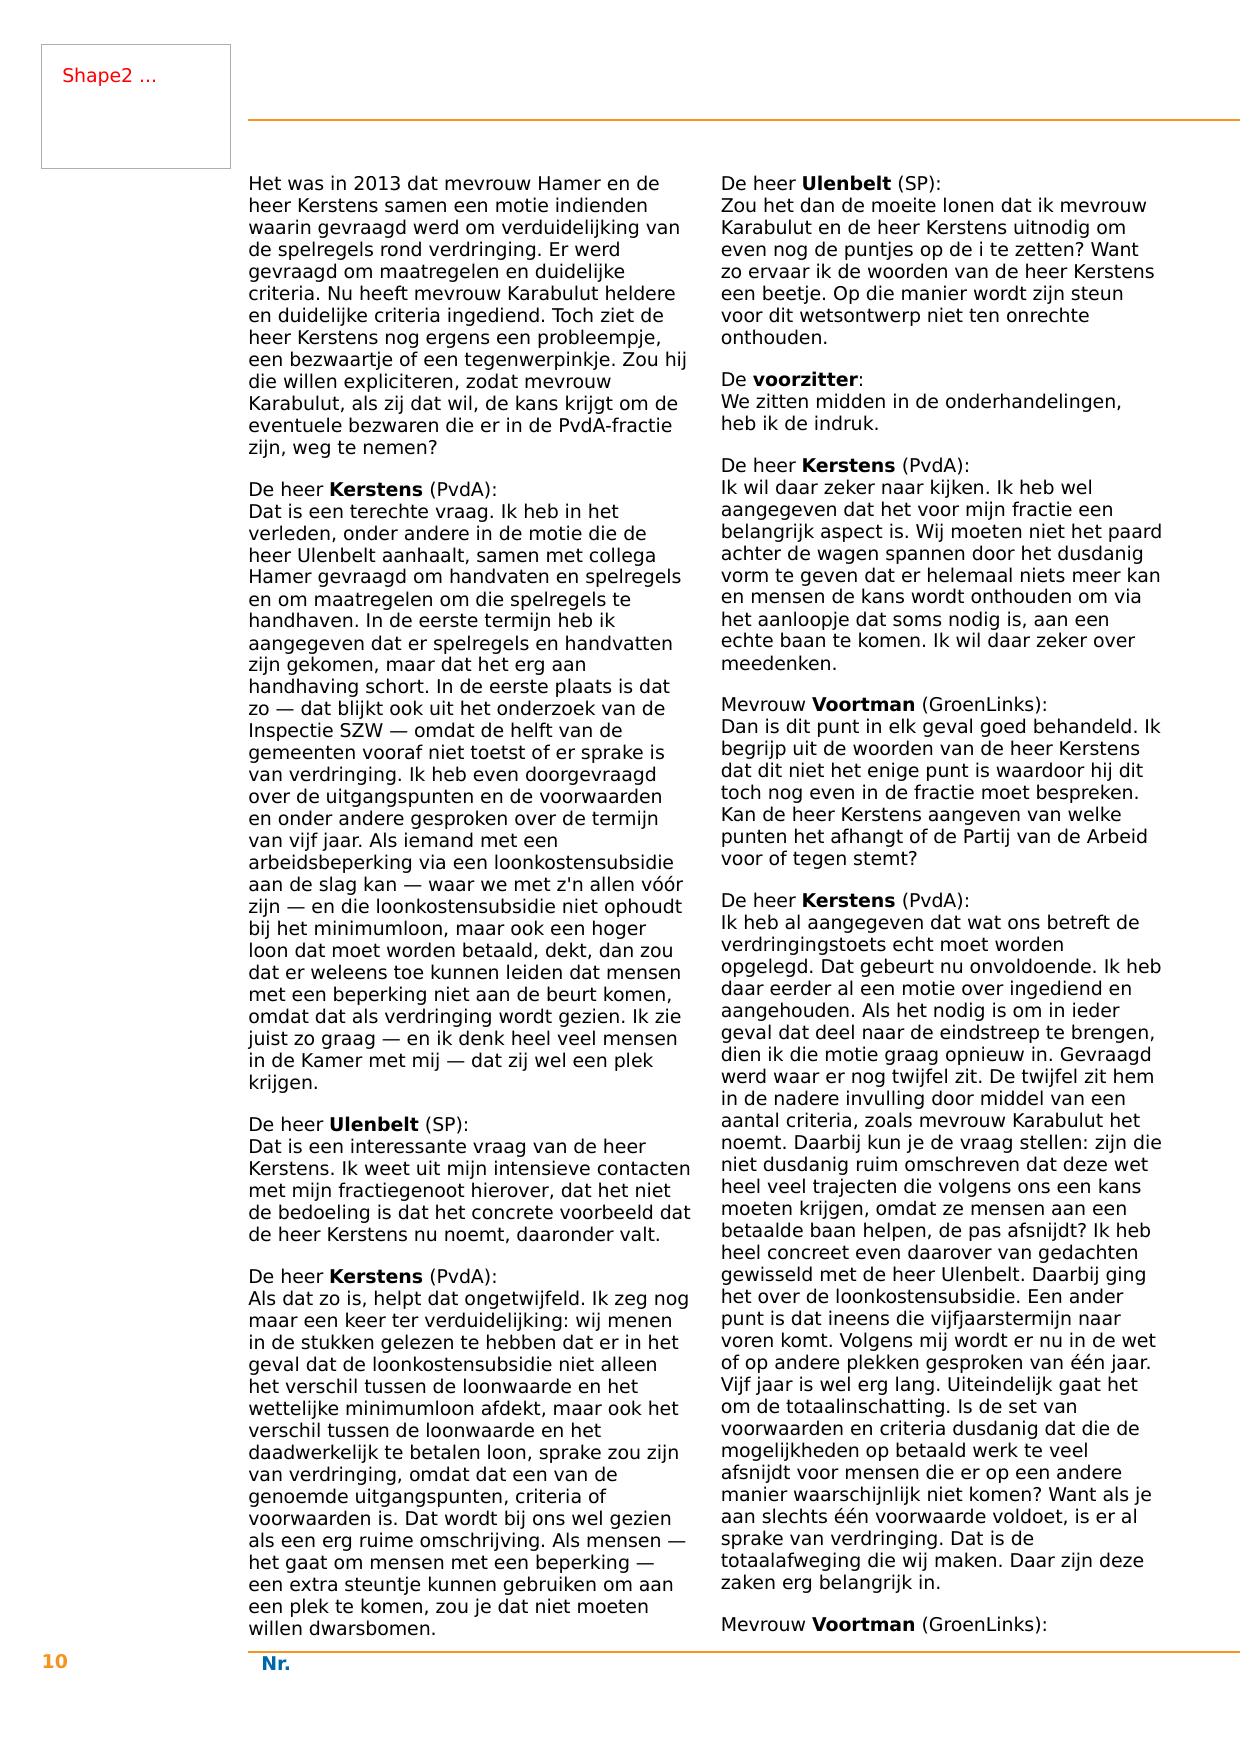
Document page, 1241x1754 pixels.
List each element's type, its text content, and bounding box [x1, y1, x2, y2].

text Mevrouw Voortman (GroenLinks): [721, 694, 1163, 716]
text Dan is dit punt in elk geval goed behandeld. Ik begrijp uit de woorden van de heer Kerstens dat dit niet het enige punt is waardoor hij dit toch nog even in de fractie moet bespreken. Kan de heer Kerstens aangeven van welke punten het afhangt of de Partij van de Arbeid voor of tegen stemt? [721, 716, 1163, 870]
text We zitten midden in de onderhandelingen, heb ik de indruk. [721, 391, 1163, 434]
text Dat is een terechte vraag. Ik heb in het verleden, onder andere in de motie die de heer Ulenbelt aanhaalt, samen met collega Hamer gevraagd om handvaten en spelregels en om maatregelen om die spelregels te handhaven. In de eerste termijn heb ik aangegeven dat er spelregels en handvatten zijn gekomen, maar dat het erg aan handhaving schort. In de eerste plaats is dat zo — dat blijkt ook uit het onderzoek van de Inspectie SZW — omdat de helft van de gemeenten vooraf niet toetst of er sprake is van verdringing. Ik heb even doorgevraagd over de uitgangspunten en de voorwaarden en onder andere gesproken over de termijn van vijf jaar. Als iemand met een arbeidsbeperking via een loonkostensubsidie aan de slag kan — waar we met z'n allen vóór zijn — en die loonkostensubsidie niet ophoudt bij het minimumloon, maar ook een hoger loon dat moet worden betaald, dekt, dan zou dat er weleens toe kunnen leiden dat mensen met een beperking niet aan de beurt komen, omdat dat als verdringing wordt gezien. Ik zie juist zo graag — en ik denk heel veel mensen in de Kamer met mij — dat zij wel een plek krijgen. [248, 501, 691, 1094]
text De heer Kerstens (PvdA): [248, 478, 691, 501]
text Ik wil daar zeker naar kijken. Ik heb wel aangegeven dat het voor mijn fractie een belangrijk aspect is. Wij moeten niet het paard achter de wagen spannen door het dusdanig vorm te geven dat er helemaal niets meer kan en mensen de kans wordt onthouden om via het aanloopje dat soms nodig is, aan een echte baan te komen. Ik wil daar zeker over meedenken. [721, 477, 1163, 674]
text De heer Kerstens (PvdA): [721, 890, 1163, 912]
text De voorzitter: [721, 369, 1163, 391]
text Mevrouw Voortman (GroenLinks): [721, 1613, 1163, 1636]
text De heer Kerstens (PvdA): [721, 454, 1163, 477]
text Ik heb al aangegeven dat wat ons betreft de verdringingstoets echt moet worden opgelegd. Dat gebeurt nu onvoldoende. Ik heb daar eerder al een motie over ingediend en aangehouden. Als het nodig is om in ieder geval dat deel naar de eindstreep te brengen, dien ik die motie graag opnieuw in. Gevraagd werd waar er nog twijfel zit. De twijfel zit hem in de nadere invulling door middel van een aantal criteria, zoals mevrouw Karabulut het noemt. Daarbij kun je de vraag stellen: zijn die niet dusdanig ruim omschreven dat deze wet heel veel trajecten die volgens ons een kans moeten krijgen, omdat ze mensen aan een betaalde baan helpen, de pas afsnijdt? Ik heb heel concreet even daarover van gedachten gewisseld met de heer Ulenbelt. Daarbij ging het over de loonkostensubsidie. Een ander punt is dat ineens die vijfjaarstermijn naar voren komt. Volgens mij wordt er nu in de wet of op andere plekken gesproken van één jaar. Vijf jaar is wel erg lang. Uiteindelijk gaat het om de totaalinschatting. Is de set van voorwaarden en criteria dusdanig dat die de mogelijkheden op betaald werk te veel afsnijdt voor mensen die er op een andere manier waarschijnlijk niet komen? Want als je aan slechts één voorwaarde voldoet, is er al sprake van verdringing. Dat is de totaalafweging die wij maken. Daar zijn deze zaken erg belangrijk in. [721, 912, 1163, 1593]
text De heer Ulenbelt (SP): [721, 173, 1163, 195]
text Het was in 2013 dat mevrouw Hamer en de heer Kerstens samen een motie indienden waarin gevraagd werd om verduidelijking van de spelregels rond verdringing. Er werd gevraagd om maatregelen en duidelijke criteria. Nu heeft mevrouw Karabulut heldere en duidelijke criteria ingediend. Toch ziet de heer Kerstens nog ergens een probleempje, een bezwaartje of een tegenwerpinkje. Zou hij die willen expliciteren, zodat mevrouw Karabulut, als zij dat wil, de kans krijgt om de eventuele bezwaren die er in de PvdA-fractie zijn, weg te nemen? [248, 173, 691, 458]
text De heer Kerstens (PvdA): [248, 1266, 691, 1288]
text Zou het dan de moeite lonen dat ik mevrouw Karabulut en de heer Kerstens uitnodig om even nog de puntjes op de i te zetten? Want zo ervaar ik de woorden van de heer Kerstens een beetje. Op die manier wordt zijn steun voor dit wetsontwerp niet ten onrechte onthouden. [721, 195, 1163, 349]
text Als dat zo is, helpt dat ongetwijfeld. Ik zeg nog maar een keer ter verduidelijking: wij menen in de stukken gelezen te hebben dat er in het geval dat de loonkostensubsidie niet alleen het verschil tussen de loonwaarde en het wettelijke minimumloon afdekt, maar ook het verschil tussen de loonwaarde en het daadwerkelijk te betalen loon, sprake zou zijn van verdringing, omdat dat een van de genoemde uitgangspunten, criteria of voorwaarden is. Dat wordt bij ons wel gezien als een erg ruime omschrijving. Als mensen — het gaat om mensen met een beperking — een extra steuntje kunnen gebruiken om aan een plek te komen, zou je dat niet moeten willen dwarsbomen. [248, 1288, 691, 1639]
text De heer Ulenbelt (SP): [248, 1114, 691, 1136]
text Dat is een interessante vraag van de heer Kerstens. Ik weet uit mijn intensieve contacten met mijn fractiegenoot hierover, dat het niet de bedoeling is dat het concrete voorbeeld dat de heer Kerstens nu noemt, daaronder valt. [248, 1136, 691, 1246]
